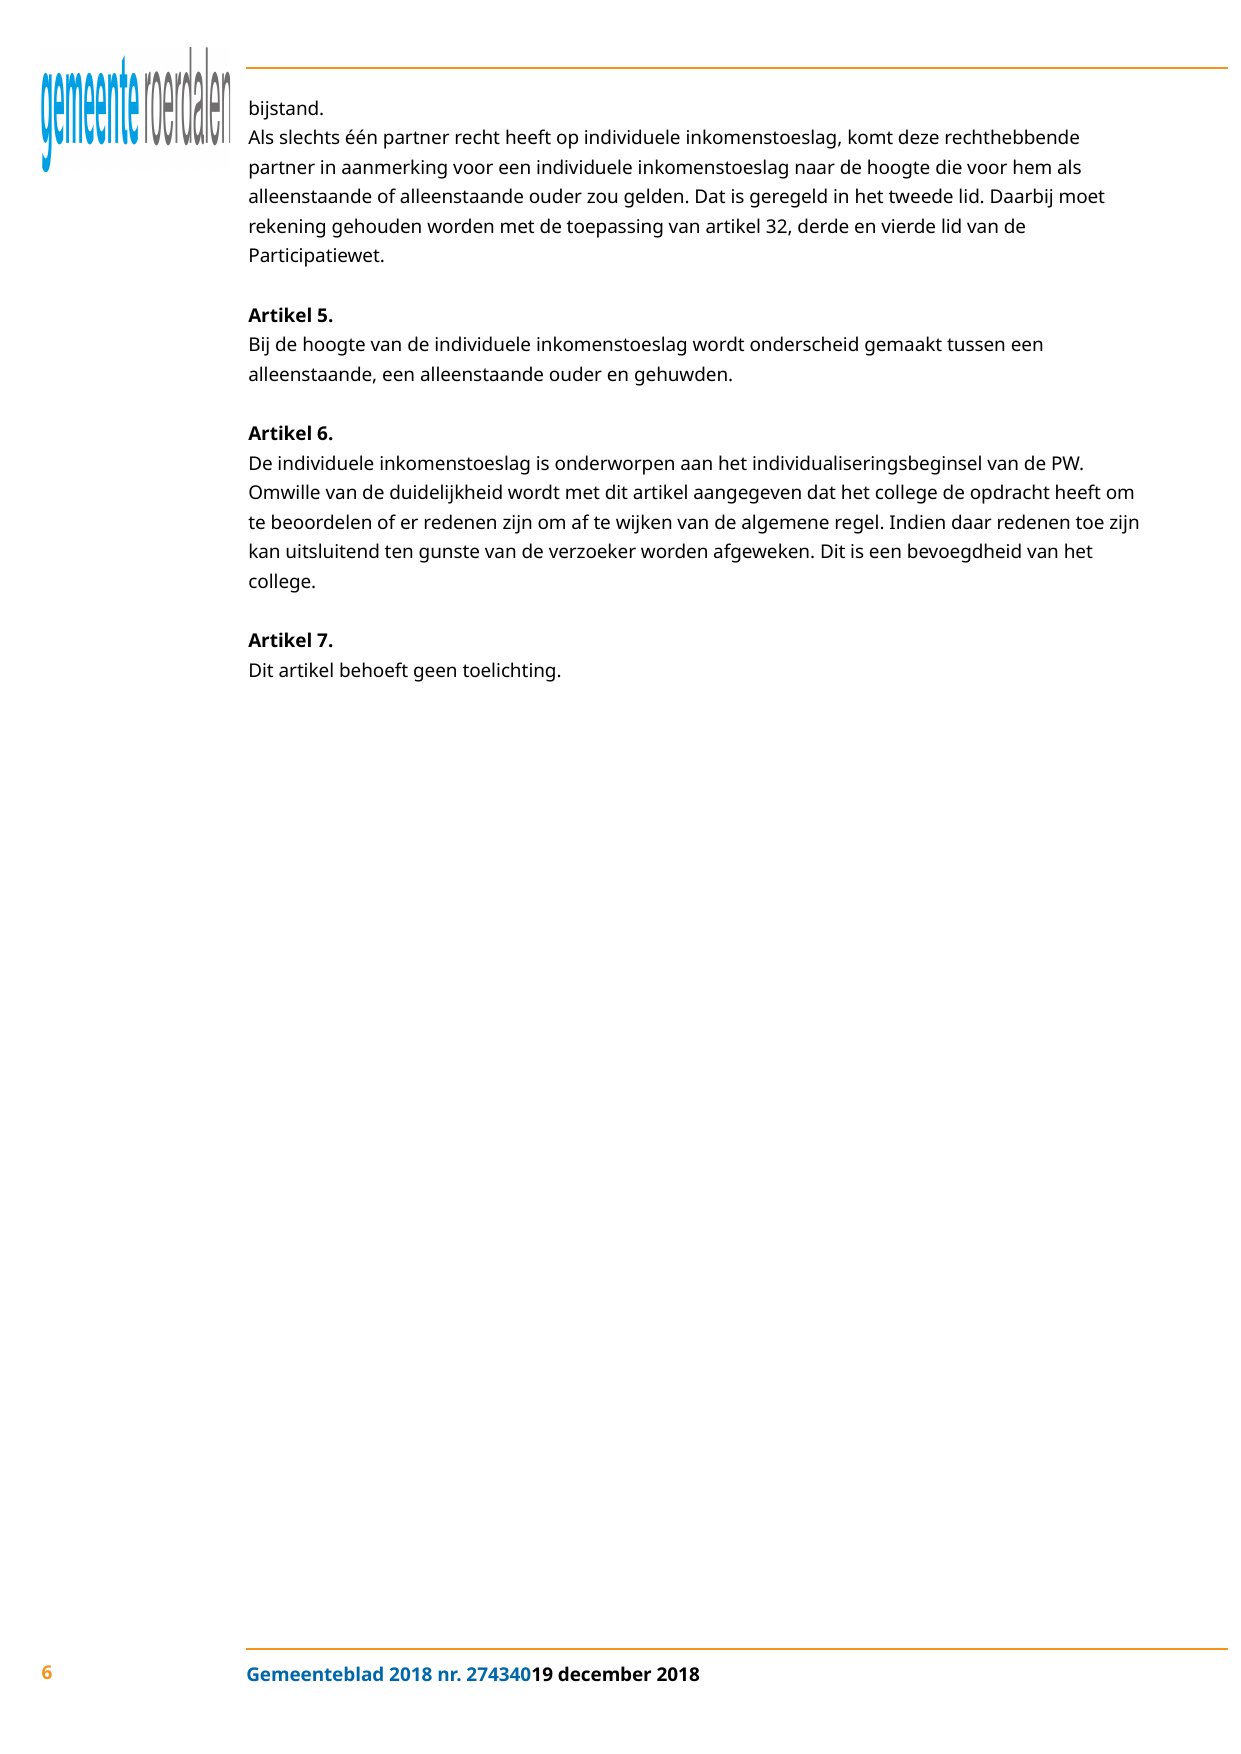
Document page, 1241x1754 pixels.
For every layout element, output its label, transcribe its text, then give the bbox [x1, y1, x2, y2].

text Als slechts één partner recht heeft op individuele inkomenstoeslag, komt deze rechthebbende partner in aanmerking voor een individuele inkomenstoeslag naar de hoogte die voor hem als alleenstaande of alleenstaande ouder zou gelden. Dat is geregeld in het tweede lid. Daarbij moet rekening gehouden worden met de toepassing van artikel 32, derde en vierde lid van de Participatiewet. [248, 124, 1152, 268]
picture [41, 134, 48, 172]
text Bij de hoogte van de individuele inkomenstoeslag wordt onderscheid gemaakt tussen een alleenstaande, een alleenstaande ouder en gehuwden. [248, 331, 1152, 387]
text Artikel 5. [248, 302, 1152, 328]
text Artikel 6. [248, 420, 1152, 446]
text bijstand. [248, 95, 1152, 121]
text Dit artikel behoeft geen toelichting. [248, 657, 1152, 683]
picture [41, 47, 231, 172]
text Artikel 7. [248, 627, 1152, 653]
text De individuele inkomenstoeslag is onderworpen aan het individualiseringsbeginsel van de PW. Omwille van de duidelijkheid wordt met dit artikel aangegeven dat het college de opdracht heeft om te beoordelen of er redenen zijn om af te wijken van de algemene regel. Indien daar redenen toe zijn kan uitsluitend ten gunste van de verzoeker worden afgeweken. Dit is een bevoegdheid van het college. [248, 450, 1152, 594]
